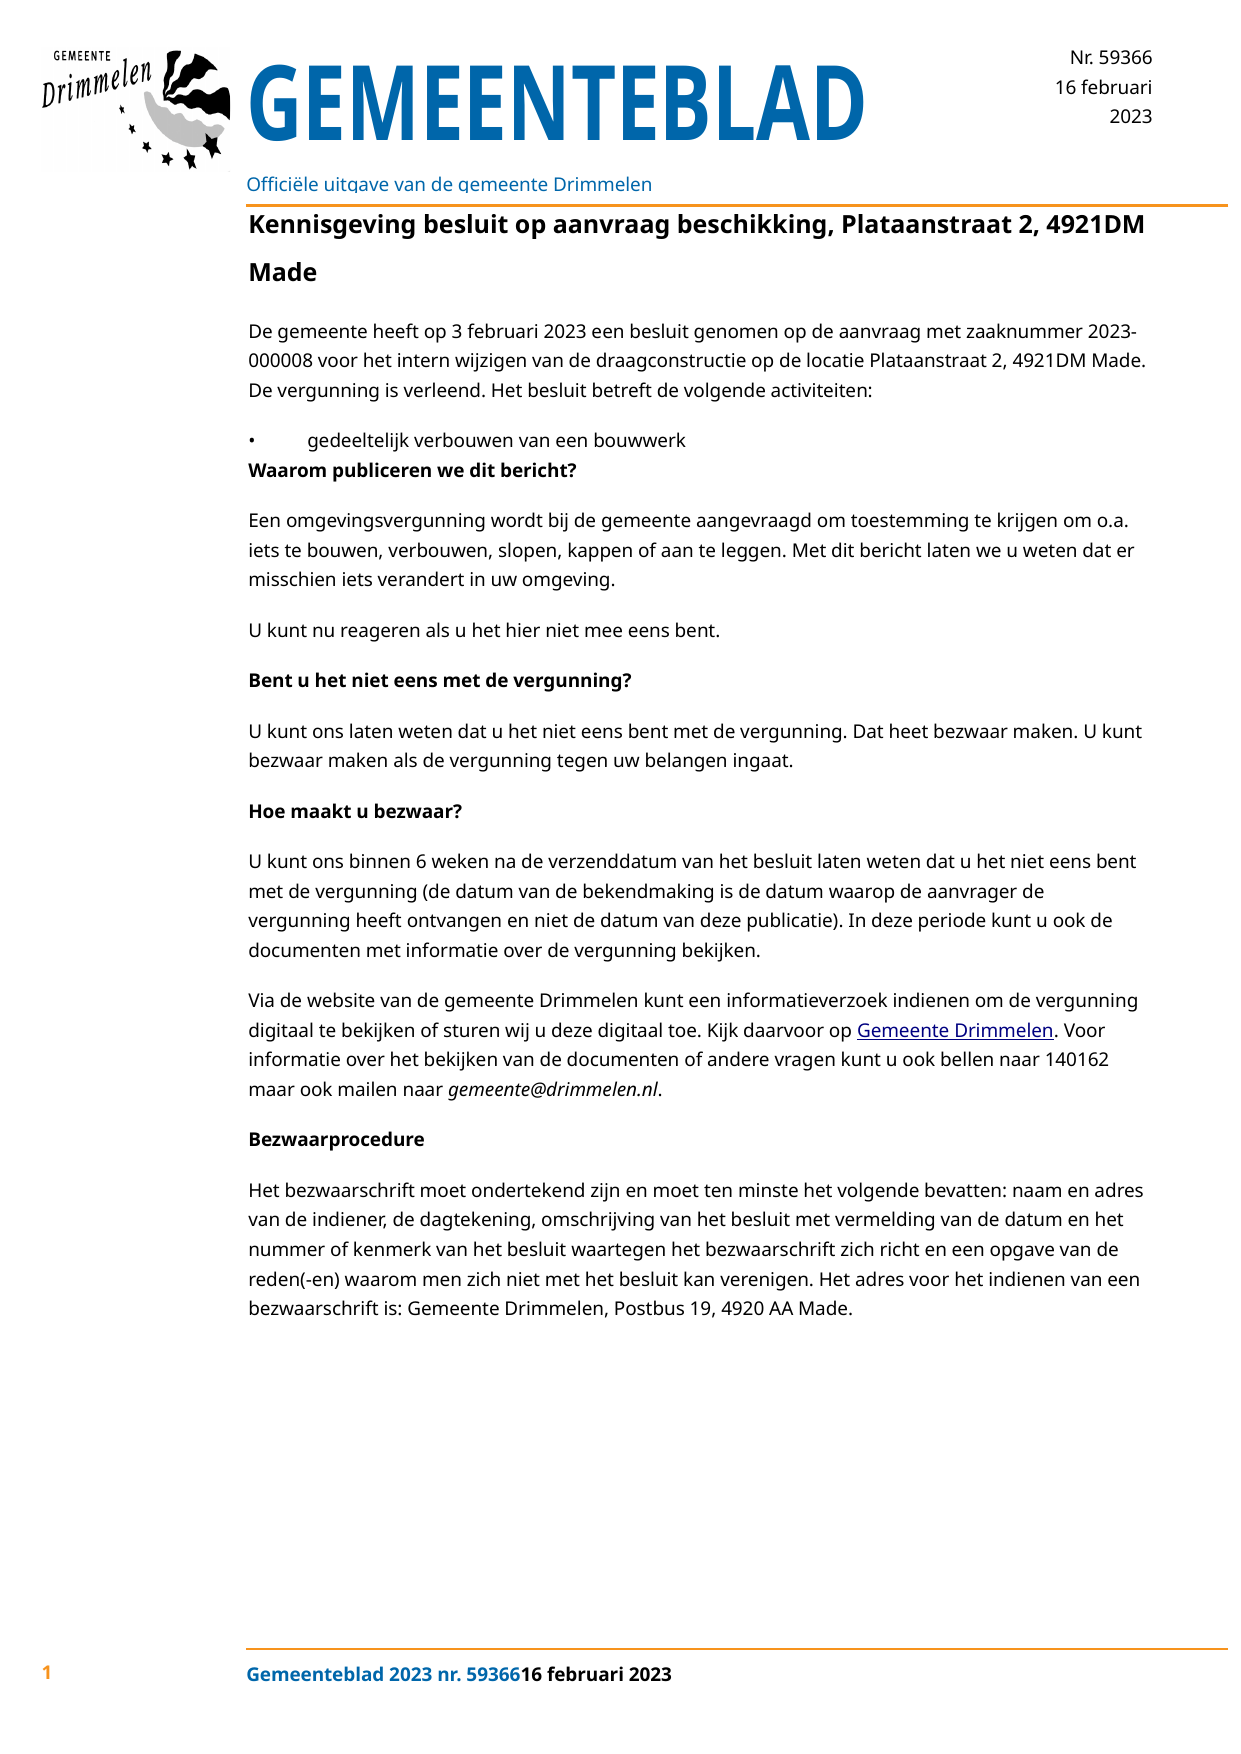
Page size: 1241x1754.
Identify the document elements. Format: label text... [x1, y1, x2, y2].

text Kennisgeving besluit op aanvraag beschikking, Plataanstraat 2, 4921DM Made [248, 207, 1152, 288]
text Via de website van de gemeente Drimmelen kunt een informatieverzoek indienen om de vergunning digitaal te bekijken of sturen wij u deze digitaal toe. Kijk daarvoor op Gemeente Drimmelen. Voor informatie over het bekijken van de documenten of andere vragen kunt u ook bellen naar 140162 maar ook mailen naar gemeente@drimmelen.nl. [248, 987, 1152, 1102]
text U kunt ons laten weten dat u het niet eens bent met de vergunning. Dat heet bezwaar maken. U kunt bezwaar maken als de vergunning tegen uw belangen ingaat. [248, 718, 1152, 773]
text Het bezwaarschrift moet ondertekend zijn en moet ten minste het volgende bevatten: naam en adres van de indiener, de dagtekening, omschrijving van het besluit met vermelding van de datum en het nummer of kenmerk van het besluit waartegen het bezwaarschrift zich richt en een opgave van de reden(-en) waarom men zich niet met het besluit kan verenigen. Het adres voor het indienen van een bezwaarschrift is: Gemeente Drimmelen, Postbus 19, 4920 AA Made. [248, 1177, 1152, 1321]
list gedeeltelijk verbouwen van een bouwwerk [248, 427, 1152, 453]
text Een omgevingsvergunning wordt bij de gemeente aangevraagd om toestemming te krijgen om o.a. iets te bouwen, verbouwen, slopen, kappen of aan te leggen. Met dit bericht laten we u weten dat er misschien iets verandert in uw omgeving. [248, 507, 1152, 592]
text Bezwaarprocedure [248, 1127, 1152, 1152]
text De gemeente heeft op 3 februari 2023 een besluit genomen op de aanvraag met zaaknummer 2023-000008 voor het intern wijzigen van de draagconstructie op de locatie Plataanstraat 2, 4921DM Made. De vergunning is verleend. Het besluit betreft de volgende activiteiten: [248, 318, 1152, 403]
text Hoe maakt u bezwaar? [248, 798, 1152, 824]
text Waarom publiceren we dit bericht? [248, 457, 1152, 483]
text U kunt ons binnen 6 weken na de verzenddatum van het besluit laten weten dat u het niet eens bent met de vergunning (de datum van de bekendmaking is de datum waarop de aanvrager de vergunning heeft ontvangen en niet de datum van deze publicatie). In deze periode kunt u ook de documenten met informatie over de vergunning bekijken. [248, 848, 1152, 963]
picture [41, 47, 231, 172]
text Bent u het niet eens met de vergunning? [248, 667, 1152, 693]
text U kunt nu reageren als u het hier niet mee eens bent. [248, 617, 1152, 643]
